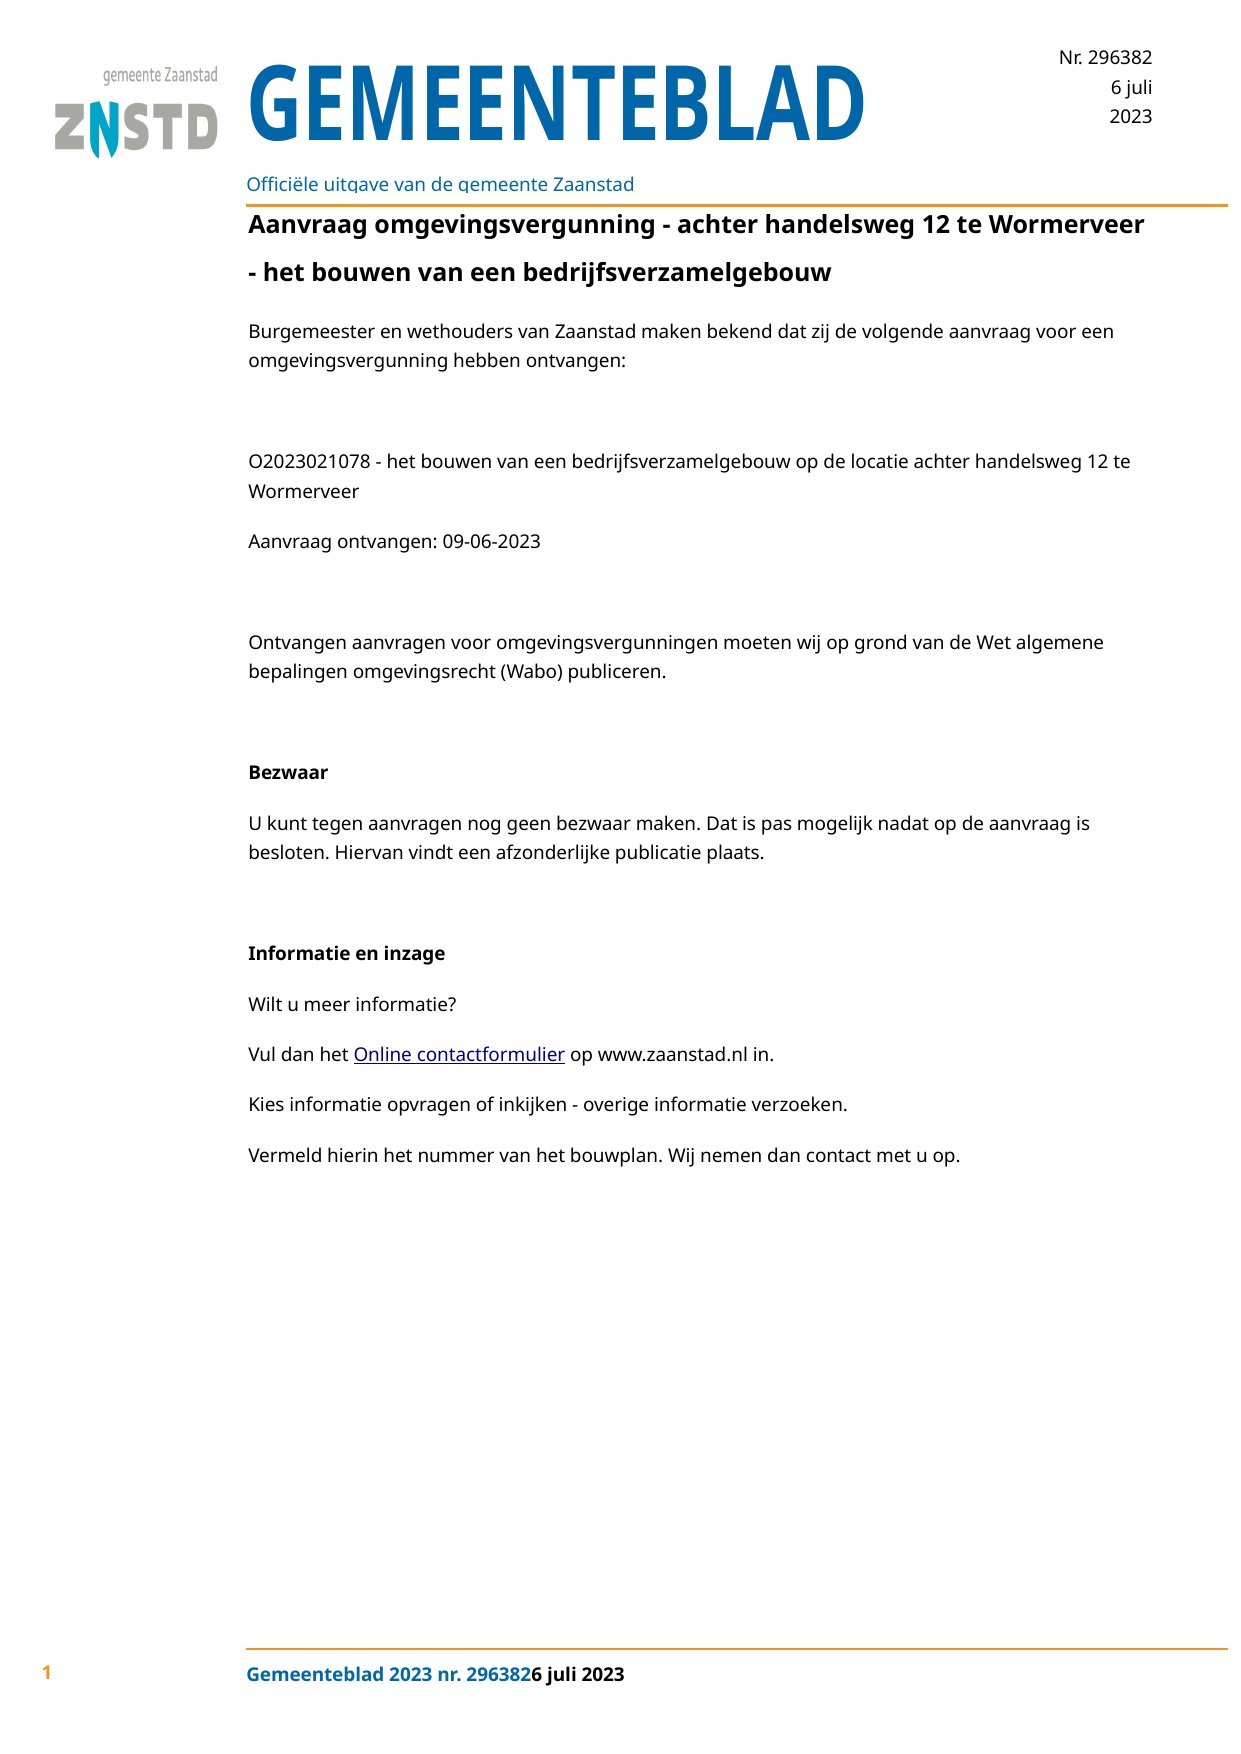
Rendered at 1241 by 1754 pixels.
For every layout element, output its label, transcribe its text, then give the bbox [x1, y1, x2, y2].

text Kies informatie opvragen of inkijken - overige informatie verzoeken. [248, 1092, 1152, 1117]
text Wilt u meer informatie? [248, 991, 1152, 1017]
text Aanvraag ontvangen: 09-06-2023 [248, 528, 1152, 554]
text Vermeld hierin het nummer van het bouwplan. Wij nemen dan contact met u op. [248, 1142, 1152, 1168]
text Ontvangen aanvragen voor omgevingsvergunningen moeten wij op grond van de Wet algemene bepalingen omgevingsrecht (Wabo) publiceren. [248, 629, 1152, 684]
text O2023021078 - het bouwen van een bedrijfsverzamelgebouw op de locatie achter handelsweg 12 te Wormerveer [248, 448, 1152, 504]
text Vul dan het Online contactformulier op www.zaanstad.nl in. [248, 1041, 1152, 1067]
text Informatie en inzage [248, 940, 1152, 966]
text Bezwaar [248, 759, 1152, 785]
text Burgemeester en wethouders van Zaanstad maken bekend dat zij de volgende aanvraag voor een omgevingsvergunning hebben ontvangen: [248, 318, 1152, 373]
text Aanvraag omgevingsvergunning - achter handelsweg 12 te Wormerveer - het bouwen van een bedrijfsverzamelgebouw [248, 207, 1152, 288]
text U kunt tegen aanvragen nog geen bezwaar maken. Dat is pas mogelijk nadat op de aanvraag is besloten. Hiervan vindt een afzonderlijke publicatie plaats. [248, 810, 1152, 865]
picture [41, 47, 231, 172]
